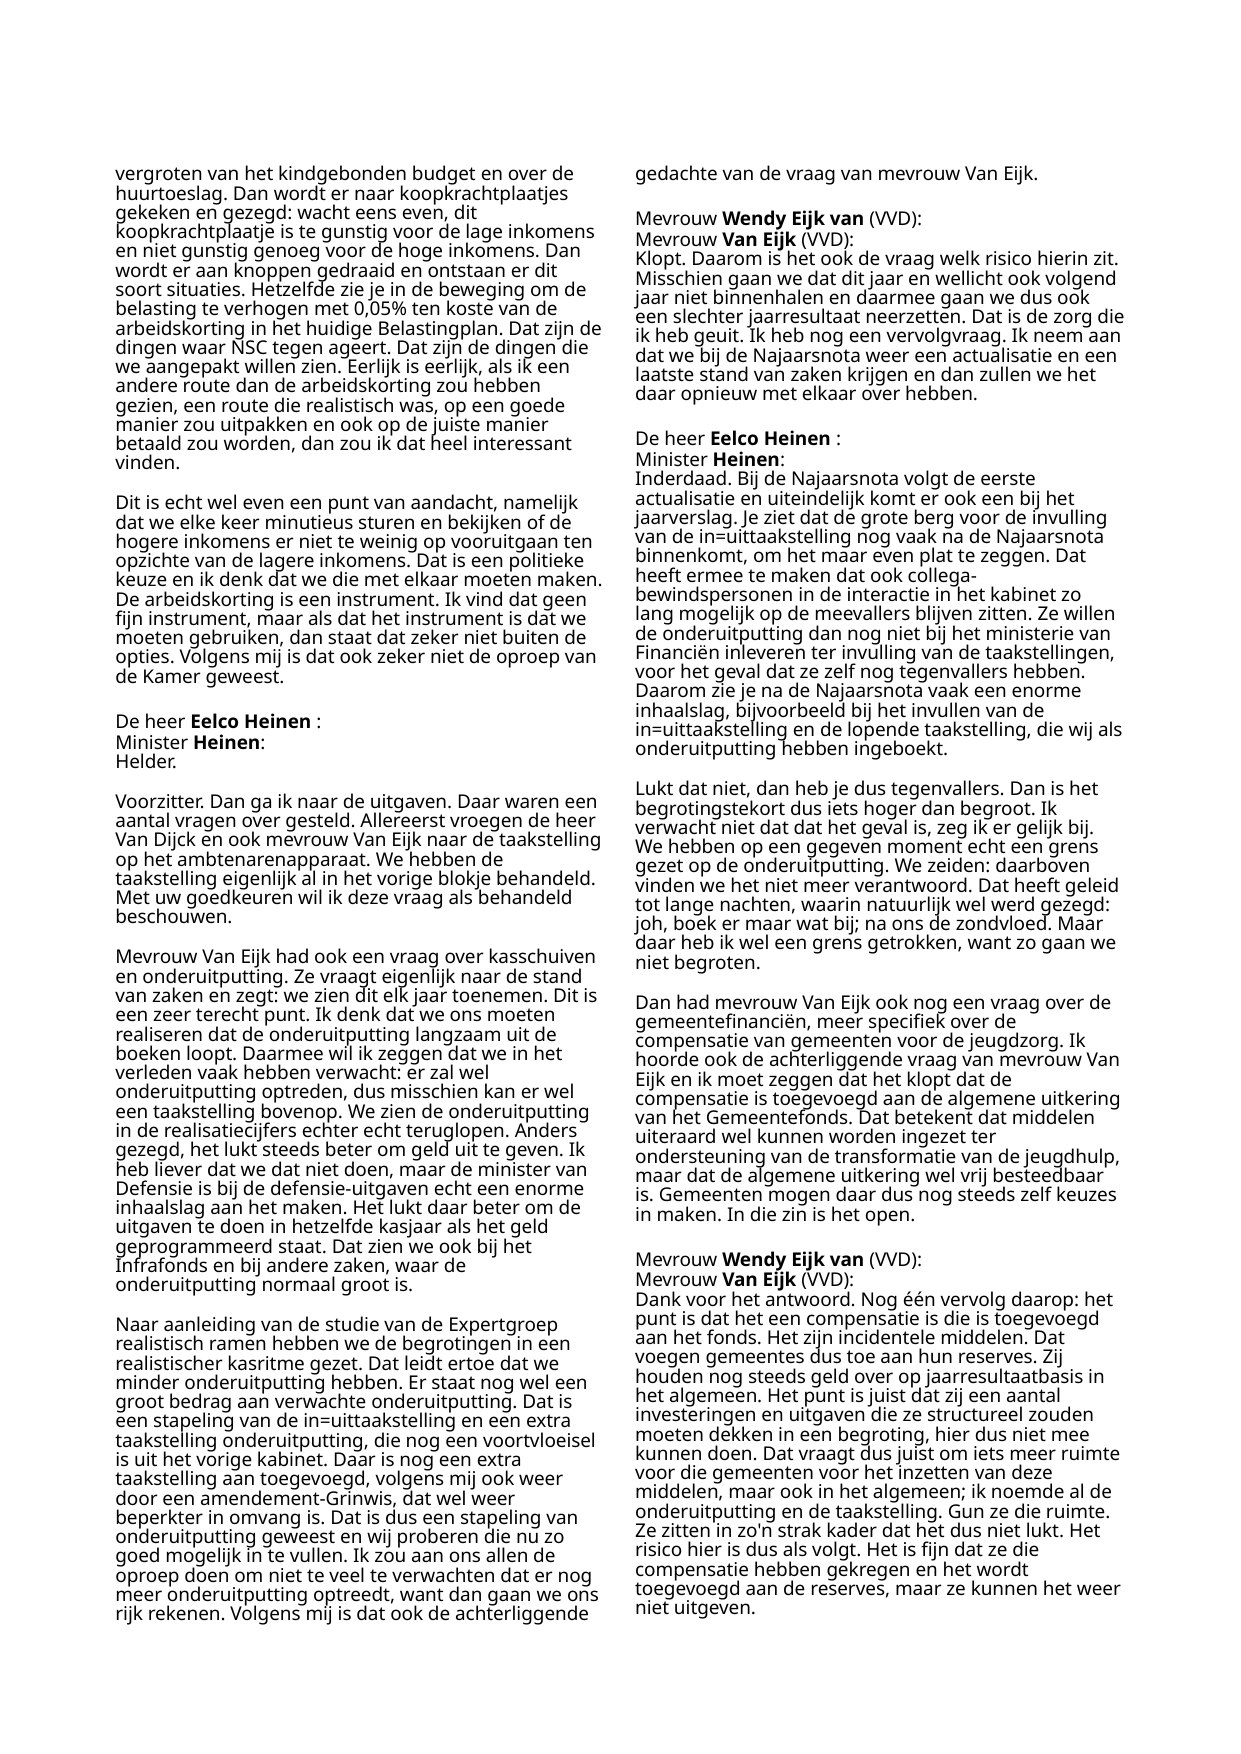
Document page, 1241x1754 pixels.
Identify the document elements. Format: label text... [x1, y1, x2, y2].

text Mevrouw Wendy Eijk van (VVD): [635, 1246, 1125, 1271]
text De heer Eelco Heinen : [635, 425, 1125, 451]
text Helder. [115, 753, 605, 772]
text De heer Eelco Heinen : [115, 708, 605, 734]
text Dan had mevrouw Van Eijk ook nog een vraag over de gemeentefinanciën, meer specifiek over de compensatie van gemeenten voor de jeugdzorg. Ik hoorde ook de achterliggende vraag van mevrouw Van Eijk en ik moet zeggen dat het klopt dat de compensatie is toegevoegd aan de algemene uitkering van het Gemeentefonds. Dat betekent dat middelen uiteraard wel kunnen worden ingezet ter ondersteuning van de transformatie van de jeugdhulp, maar dat de algemene uitkering wel vrij besteedbaar is. Gemeenten mogen daar dus nog steeds zelf keuzes in maken. In die zin is het open. [635, 994, 1125, 1225]
text Dit is echt wel even een punt van aandacht, namelijk dat we elke keer minutieus sturen en bekijken of de hogere inkomens er niet te weinig op vooruitgaan ten opzichte van de lagere inkomens. Dat is een politieke keuze en ik denk dat we die met elkaar moeten maken. De arbeidskorting is een instrument. Ik vind dat geen fijn instrument, maar als dat het instrument is dat we moeten gebruiken, dan staat dat zeker niet buiten de opties. Volgens mij is dat ook zeker niet de oproep van de Kamer geweest. [115, 494, 605, 687]
text Mevrouw Van Eijk had ook een vraag over kasschuiven en onderuitputting. Ze vraagt eigenlijk naar de stand van zaken en zegt: we zien dit elk jaar toenemen. Dit is een zeer terecht punt. Ik denk dat we ons moeten realiseren dat de onderuitputting langzaam uit de boeken loopt. Daarmee wil ik zeggen dat we in het verleden vaak hebben verwacht: er zal wel onderuitputting optreden, dus misschien kan er wel een taakstelling bovenop. We zien de onderuitputting in de realisatiecijfers echter echt teruglopen. Anders gezegd, het lukt steeds beter om geld uit te geven. Ik heb liever dat we dat niet doen, maar de minister van Defensie is bij de defensie-uitgaven echt een enorme inhaalslag aan het maken. Het lukt daar beter om de uitgaven te doen in hetzelfde kasjaar als het geld geprogrammeerd staat. Dat zien we ook bij het Infrafonds en bij andere zaken, waar de onderuitputting normaal groot is. [115, 948, 605, 1295]
text vergroten van het kindgebonden budget en over de huurtoeslag. Dan wordt er naar koopkrachtplaatjes gekeken en gezegd: wacht eens even, dit koopkrachtplaatje is te gunstig voor de lage inkomens en niet gunstig genoeg voor de hoge inkomens. Dan wordt er aan knoppen gedraaid en ontstaan er dit soort situaties. Hetzelfde zie je in de beweging om de belasting te verhogen met 0,05% ten koste van de arbeidskorting in het huidige Belastingplan. Dat zijn de dingen waar NSC tegen ageert. Dat zijn de dingen die we aangepakt willen zien. Eerlijk is eerlijk, als ik een andere route dan de arbeidskorting zou hebben gezien, een route die realistisch was, op een goede manier zou uitpakken en ook op de juiste manier betaald zou worden, dan zou ik dat heel interessant vinden. [115, 165, 605, 474]
text Mevrouw Van Eijk (VVD): [635, 231, 1125, 250]
text Klopt. Daarom is het ook de vraag welk risico hierin zit. Misschien gaan we dat dit jaar en wellicht ook volgend jaar niet binnenhalen en daarmee gaan we dus ook een slechter jaarresultaat neerzetten. Dat is de zorg die ik heb geuit. Ik heb nog een vervolgvraag. Ik neem aan dat we bij de Najaarsnota weer een actualisatie en een laatste stand van zaken krijgen en dan zullen we het daar opnieuw met elkaar over hebben. [635, 250, 1125, 404]
text Dank voor het antwoord. Nog één vervolg daarop: het punt is dat het een compensatie is die is toegevoegd aan het fonds. Het zijn incidentele middelen. Dat voegen gemeentes dus toe aan hun reserves. Zij houden nog steeds geld over op jaarresultaatbasis in het algemeen. Het punt is juist dat zij een aantal investeringen en uitgaven die ze structureel zouden moeten dekken in een begroting, hier dus niet mee kunnen doen. Dat vraagt dus juist om iets meer ruimte voor die gemeenten voor het inzetten van deze middelen, maar ook in het algemeen; ik noemde al de onderuitputting en de taakstelling. Gun ze die ruimte. Ze zitten in zo'n strak kader dat het dus niet lukt. Het risico hier is dus als volgt. Het is fijn dat ze die compensatie hebben gekregen en het wordt toegevoegd aan de reserves, maar ze kunnen het weer niet uitgeven. [635, 1291, 1125, 1618]
text Minister Heinen: [635, 451, 1125, 470]
text Lukt dat niet, dan heb je dus tegenvallers. Dan is het begrotingstekort dus iets hoger dan begroot. Ik verwacht niet dat dat het geval is, zeg ik er gelijk bij. We hebben op een gegeven moment echt een grens gezet op de onderuitputting. We zeiden: daarboven vinden we het niet meer verantwoord. Dat heeft geleid tot lange nachten, waarin natuurlijk wel werd gezegd: joh, boek er maar wat bij; na ons de zondvloed. Maar daar heb ik wel een grens getrokken, want zo gaan we niet begroten. [635, 780, 1125, 973]
text gedachte van de vraag van mevrouw Van Eijk. [635, 165, 1125, 184]
text Naar aanleiding van de studie van de Expertgroep realistisch ramen hebben we de begrotingen in een realistischer kasritme gezet. Dat leidt ertoe dat we minder onderuitputting hebben. Er staat nog wel een groot bedrag aan verwachte onderuitputting. Dat is een stapeling van de in=uittaakstelling en een extra taakstelling onderuitputting, die nog een voortvloeisel is uit het vorige kabinet. Daar is nog een extra taakstelling aan toegevoegd, volgens mij ook weer door een amendement-Grinwis, dat wel weer beperkter in omvang is. Dat is dus een stapeling van onderuitputting geweest en wij proberen die nu zo goed mogelijk in te vullen. Ik zou aan ons allen de oproep doen om niet te veel te verwachten dat er nog meer onderuitputting optreedt, want dan gaan we ons rijk rekenen. Volgens mij is dat ook de achterliggende [115, 1316, 605, 1624]
text Voorzitter. Dan ga ik naar de uitgaven. Daar waren een aantal vragen over gesteld. Allereerst vroegen de heer Van Dijck en ook mevrouw Van Eijk naar de taakstelling op het ambtenarenapparaat. We hebben de taakstelling eigenlijk al in het vorige blokje behandeld. Met uw goedkeuren wil ik deze vraag als behandeld beschouwen. [115, 793, 605, 928]
text Mevrouw Wendy Eijk van (VVD): [635, 205, 1125, 231]
text Mevrouw Van Eijk (VVD): [635, 1271, 1125, 1291]
text Minister Heinen: [115, 734, 605, 753]
text Inderdaad. Bij de Najaarsnota volgt de eerste actualisatie en uiteindelijk komt er ook een bij het jaarverslag. Je ziet dat de grote berg voor de invulling van de in=uittaakstelling nog vaak na de Najaarsnota binnenkomt, om het maar even plat te zeggen. Dat heeft ermee te maken dat ook collega-bewindspersonen in de interactie in het kabinet zo lang mogelijk op de meevallers blijven zitten. Ze willen de onderuitputting dan nog niet bij het ministerie van Financiën inleveren ter invulling van de taakstellingen, voor het geval dat ze zelf nog tegenvallers hebben. Daarom zie je na de Najaarsnota vaak een enorme inhaalslag, bijvoorbeeld bij het invullen van de in=uittaakstelling en de lopende taakstelling, die wij als onderuitputting hebben ingeboekt. [635, 470, 1125, 759]
